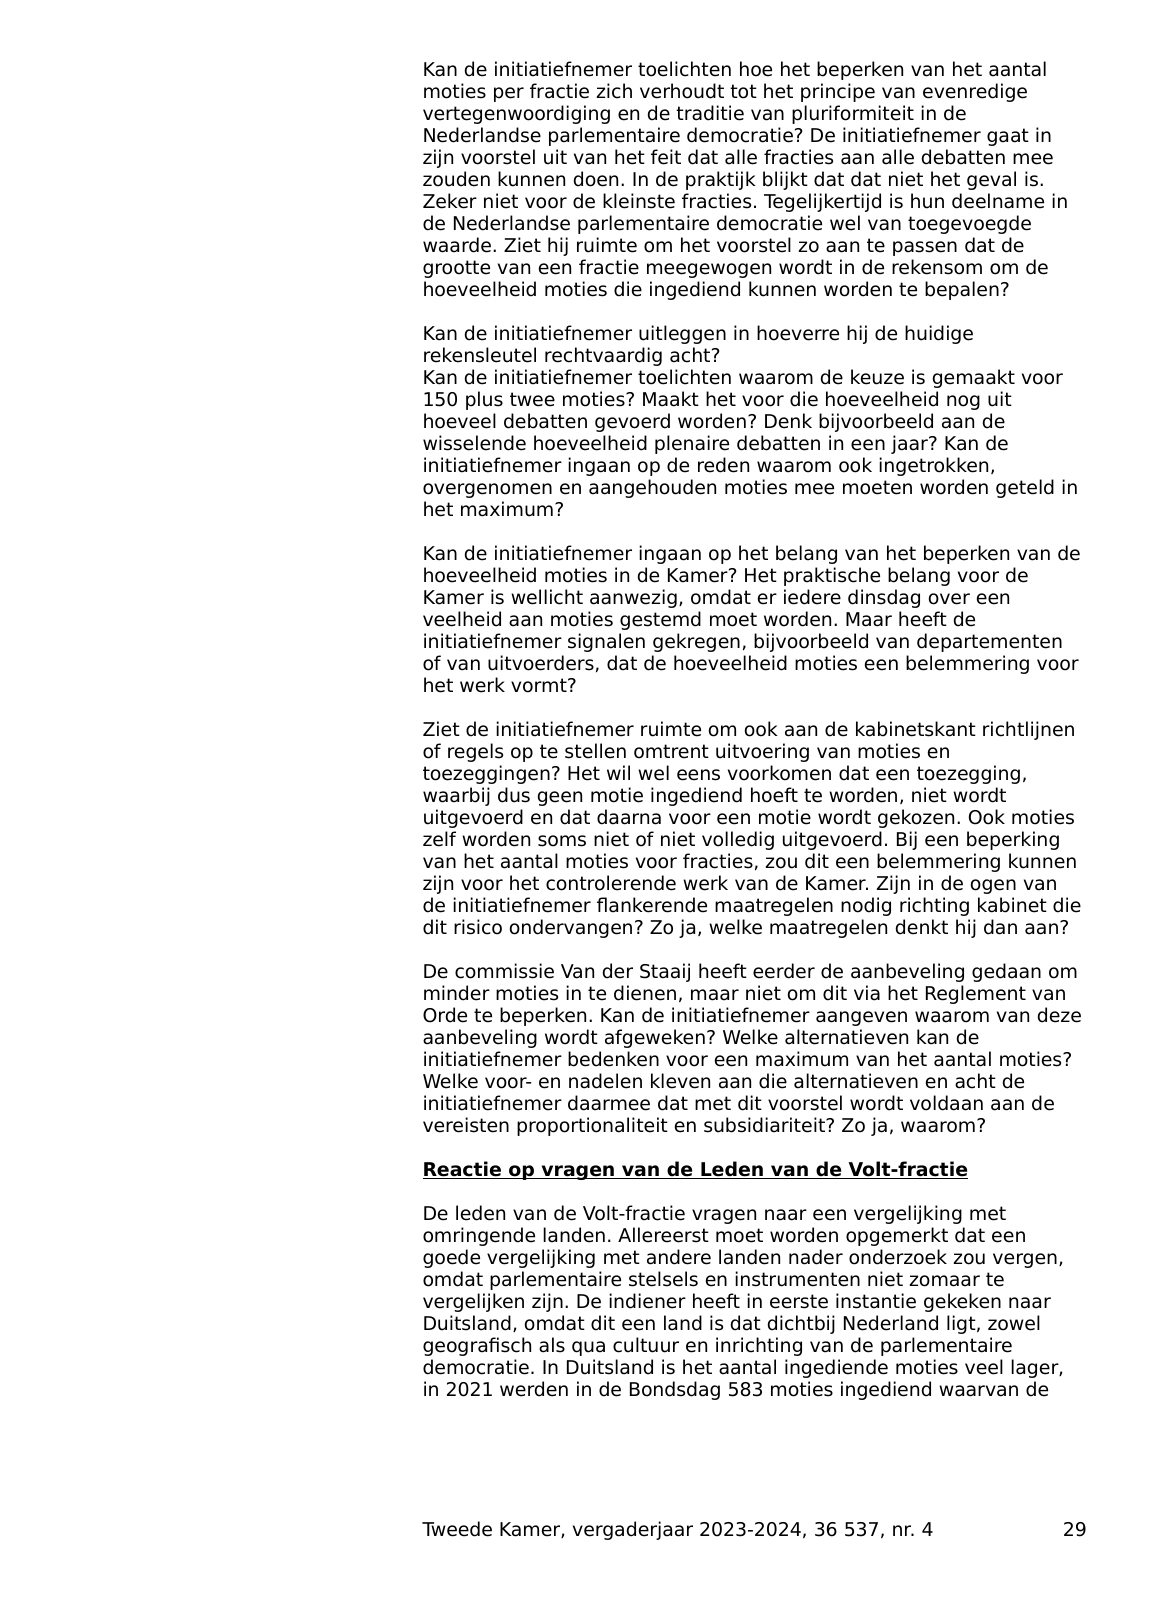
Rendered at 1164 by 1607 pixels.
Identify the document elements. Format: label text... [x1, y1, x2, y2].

text Kan de initiatiefnemer uitleggen in hoeverre hij de huidige rekensleutel rechtvaardig acht? [422, 323, 1087, 367]
text De leden van de Volt-fractie vragen naar een vergelijking met omringende landen. Allereerst moet worden opgemerkt dat een goede vergelijking met andere landen nader onderzoek zou vergen, omdat parlementaire stelsels en instrumenten niet zomaar te vergelijken zijn. De indiener heeft in eerste instantie gekeken naar Duitsland, omdat dit een land is dat dichtbij Nederland ligt, zowel geografisch als qua cultuur en inrichting van de parlementaire democratie. In Duitsland is het aantal ingediende moties veel lager, in 2021 werden in de Bondsdag 583 moties ingediend waarvan de [422, 1203, 1087, 1401]
text De commissie Van der Staaij heeft eerder de aanbeveling gedaan om minder moties in te dienen, maar niet om dit via het Reglement van Orde te beperken. Kan de initiatiefnemer aangeven waarom van deze aanbeveling wordt afgeweken? Welke alternatieven kan de initiatiefnemer bedenken voor een maximum van het aantal moties? Welke voor- en nadelen kleven aan die alternatieven en acht de initiatiefnemer daarmee dat met dit voorstel wordt voldaan aan de vereisten proportionaliteit en subsidiariteit? Zo ja, waarom? [422, 961, 1087, 1137]
text Kan de initiatiefnemer ingaan op het belang van het beperken van de hoeveelheid moties in de Kamer? Het praktische belang voor de Kamer is wellicht aanwezig, omdat er iedere dinsdag over een veelheid aan moties gestemd moet worden. Maar heeft de initiatiefnemer signalen gekregen, bijvoorbeeld van departementen of van uitvoerders, dat de hoeveelheid moties een belemmering voor het werk vormt? [422, 543, 1087, 697]
text Kan de initiatiefnemer toelichten waarom de keuze is gemaakt voor 150 plus twee moties? Maakt het voor die hoeveelheid nog uit hoeveel debatten gevoerd worden? Denk bijvoorbeeld aan de wisselende hoeveelheid plenaire debatten in een jaar? Kan de initiatiefnemer ingaan op de reden waarom ook ingetrokken, overgenomen en aangehouden moties mee moeten worden geteld in het maximum? [422, 367, 1087, 521]
text Kan de initiatiefnemer toelichten hoe het beperken van het aantal moties per fractie zich verhoudt tot het principe van evenredige vertegenwoordiging en de traditie van pluriformiteit in de Nederlandse parlementaire democratie? De initiatiefnemer gaat in zijn voorstel uit van het feit dat alle fracties aan alle debatten mee zouden kunnen doen. In de praktijk blijkt dat dat niet het geval is. Zeker niet voor de kleinste fracties. Tegelijkertijd is hun deelname in de Nederlandse parlementaire democratie wel van toegevoegde waarde. Ziet hij ruimte om het voorstel zo aan te passen dat de grootte van een fractie meegewogen wordt in de rekensom om de hoeveelheid moties die ingediend kunnen worden te bepalen? [422, 59, 1087, 301]
text Ziet de initiatiefnemer ruimte om ook aan de kabinetskant richtlijnen of regels op te stellen omtrent uitvoering van moties en toezeggingen? Het wil wel eens voorkomen dat een toezegging, waarbij dus geen motie ingediend hoeft te worden, niet wordt uitgevoerd en dat daarna voor een motie wordt gekozen. Ook moties zelf worden soms niet of niet volledig uitgevoerd. Bij een beperking van het aantal moties voor fracties, zou dit een belemmering kunnen zijn voor het controlerende werk van de Kamer. Zijn in de ogen van de initiatiefnemer flankerende maatregelen nodig richting kabinet die dit risico ondervangen? Zo ja, welke maatregelen denkt hij dan aan? [422, 719, 1087, 939]
subtitle Reactie op vragen van de Leden van de Volt-fractie [422, 1159, 1087, 1181]
